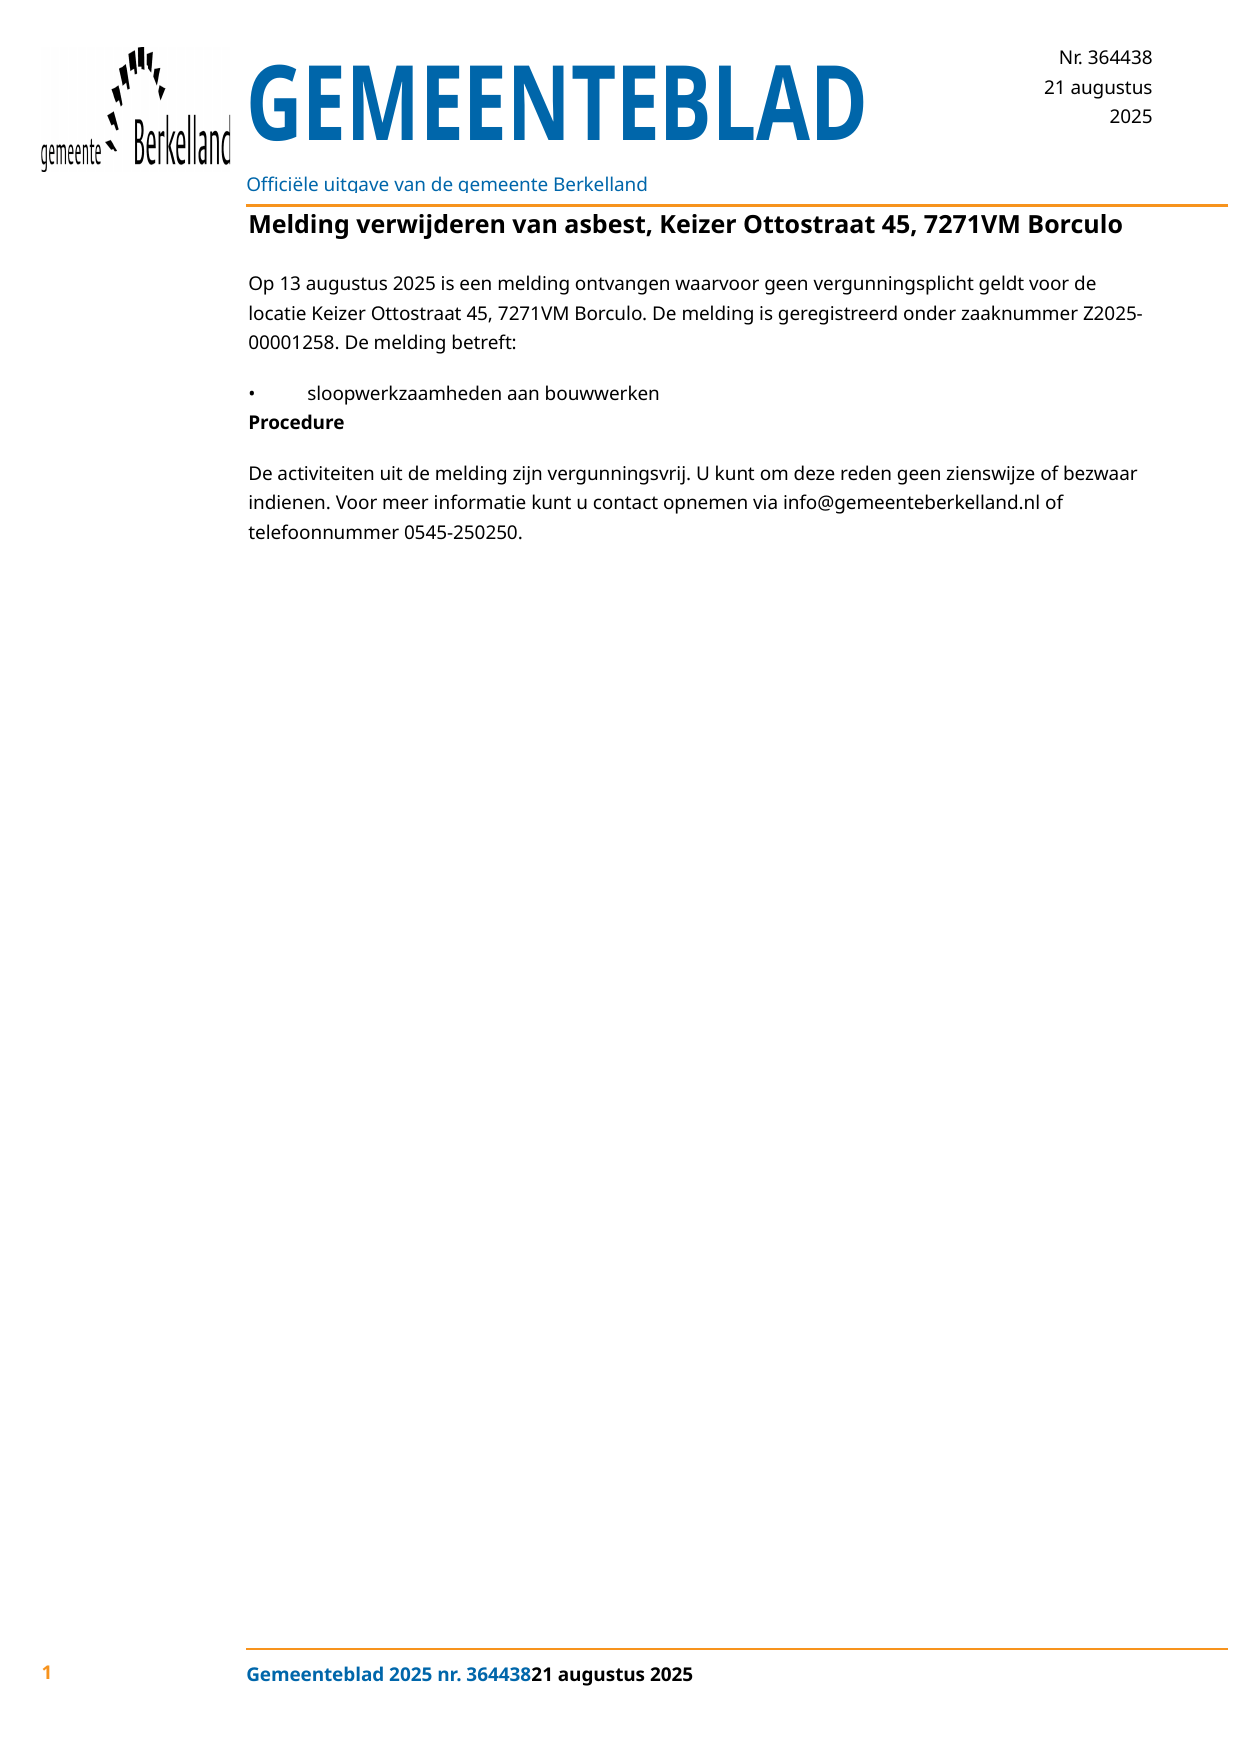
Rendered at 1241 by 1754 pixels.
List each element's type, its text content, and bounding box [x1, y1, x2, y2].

list sloopwerkzaamheden aan bouwwerken [248, 380, 1152, 406]
text Melding verwijderen van asbest, Keizer Ottostraat 45, 7271VM Borculo [248, 207, 1152, 241]
picture [41, 47, 231, 172]
text Procedure [248, 409, 1152, 435]
text Op 13 augustus 2025 is een melding ontvangen waarvoor geen vergunningsplicht geldt voor de locatie Keizer Ottostraat 45, 7271VM Borculo. De melding is geregistreerd onder zaaknummer Z2025-00001258. De melding betreft: [248, 270, 1152, 355]
text De activiteiten uit de melding zijn vergunningsvrij. U kunt om deze reden geen zienswijze of bezwaar indienen. Voor meer informatie kunt u contact opnemen via info@gemeenteberkelland.nl of telefoonnummer 0545-250250. [248, 460, 1152, 545]
